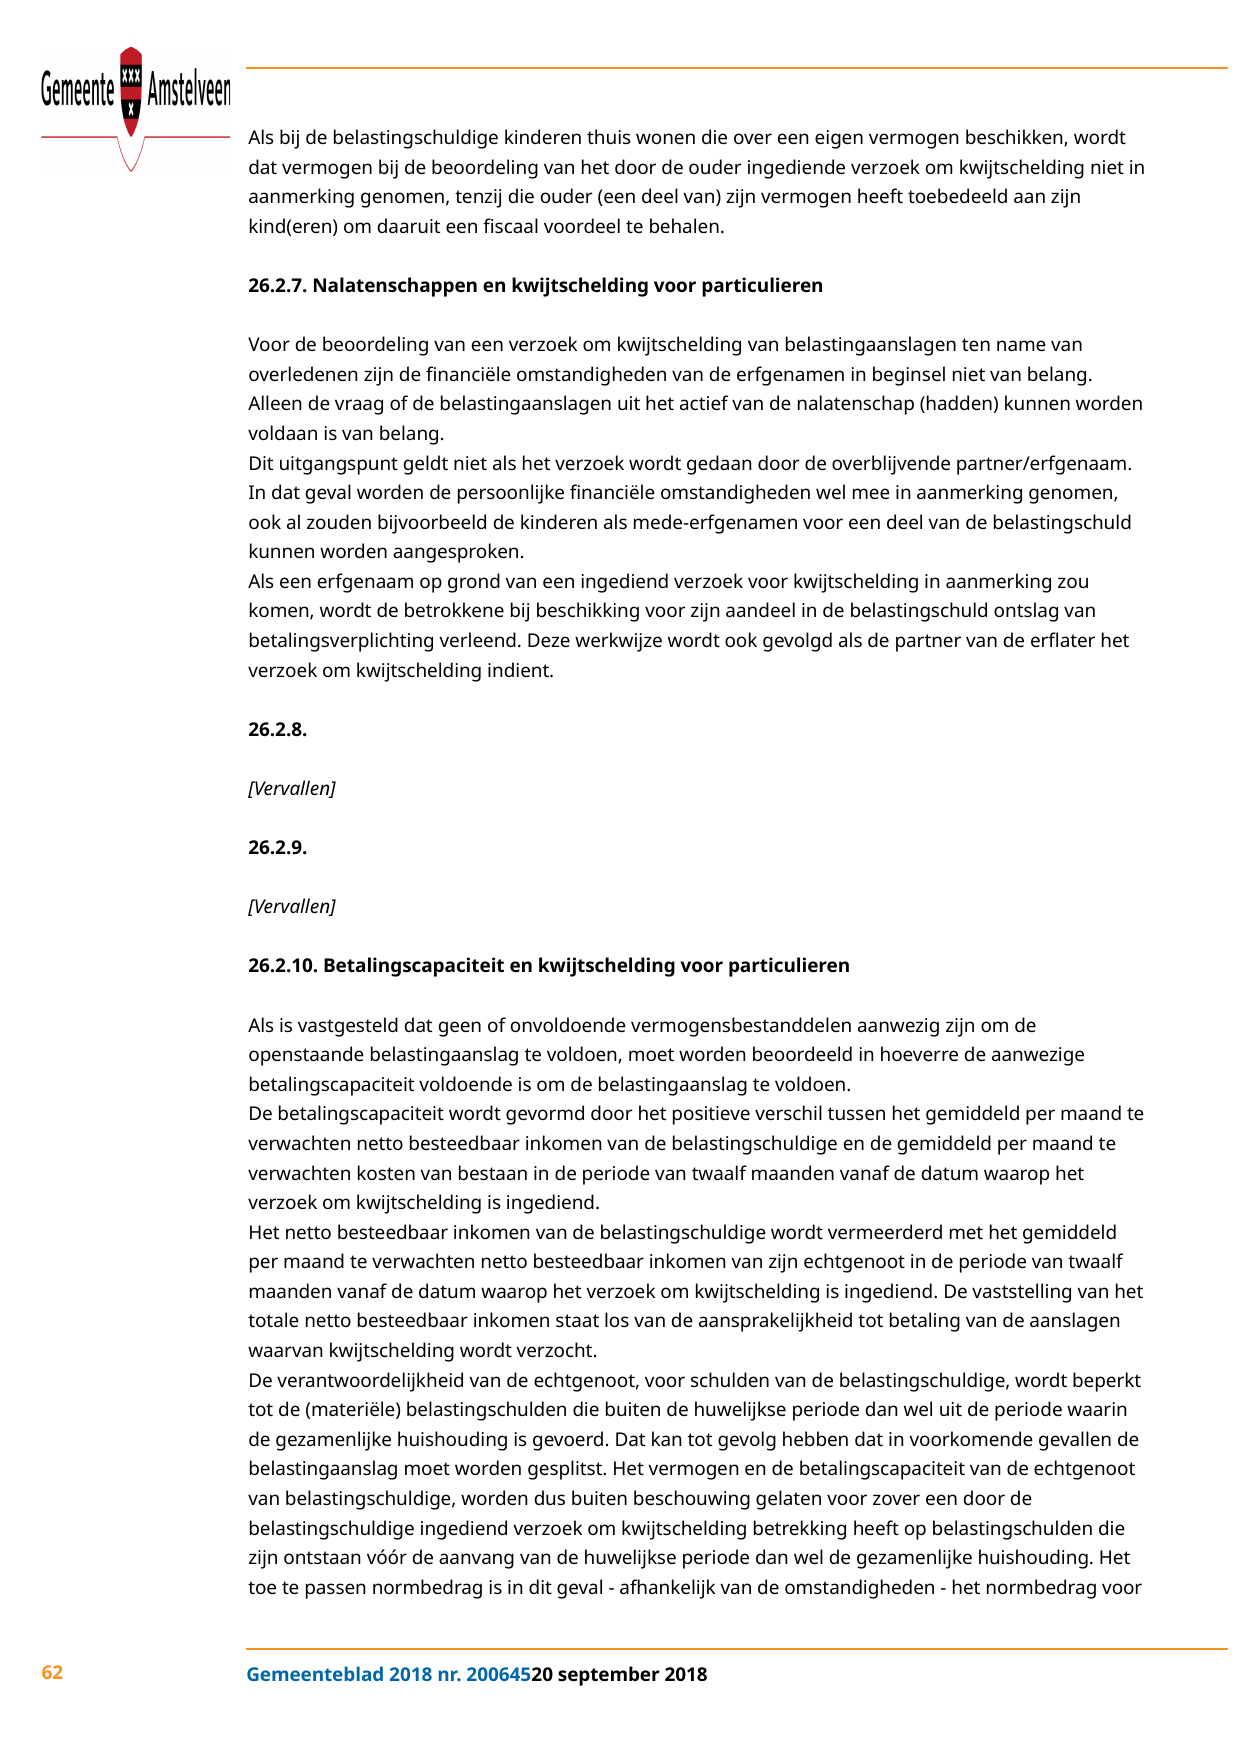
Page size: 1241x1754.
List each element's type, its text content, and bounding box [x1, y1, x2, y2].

picture [41, 47, 231, 172]
text Dit uitgangspunt geldt niet als het verzoek wordt gedaan door de overblijvende partner/erfgenaam. In dat geval worden de persoonlijke financiële omstandigheden wel mee in aanmerking genomen, ook al zouden bijvoorbeeld de kinderen als mede-erfgenamen voor een deel van de belastingschuld kunnen worden aangesproken. [248, 450, 1152, 564]
text 26.2.7. Nalatenschappen en kwijtschelding voor particulieren [248, 272, 1152, 298]
text Het netto besteedbaar inkomen van de belastingschuldige wordt vermeerderd met het gemiddeld per maand te verwachten netto besteedbaar inkomen van zijn echtgenoot in de periode van twaalf maanden vanaf de datum waarop het verzoek om kwijtschelding is ingediend. De vaststelling van het totale netto besteedbaar inkomen staat los van de aansprakelijkheid tot betaling van de aanslagen waarvan kwijtschelding wordt verzocht. [248, 1219, 1152, 1363]
text Als bij de belastingschuldige kinderen thuis wonen die over een eigen vermogen beschikken, wordt dat vermogen bij de beoordeling van het door de ouder ingediende verzoek om kwijtschelding niet in aanmerking genomen, tenzij die ouder (een deel van) zijn vermogen heeft toebedeeld aan zijn kind(eren) om daaruit een fiscaal voordeel te behalen. [248, 124, 1152, 239]
text 26.2.8. [248, 716, 1152, 742]
text Voor de beoordeling van een verzoek om kwijtschelding van belastingaanslagen ten name van overledenen zijn de financiële omstandigheden van de erfgenamen in beginsel niet van belang. Alleen de vraag of de belastingaanslagen uit het actief van de nalatenschap (hadden) kunnen worden voldaan is van belang. [248, 331, 1152, 446]
text [Vervallen] [248, 893, 1152, 919]
text De betalingscapaciteit wordt gevormd door het positieve verschil tussen het gemiddeld per maand te verwachten netto besteedbaar inkomen van de belastingschuldige en de gemiddeld per maand te verwachten kosten van bestaan in de periode van twaalf maanden vanaf de datum waarop het verzoek om kwijtschelding is ingediend. [248, 1101, 1152, 1215]
text [Vervallen] [248, 775, 1152, 801]
text De verantwoordelijkheid van de echtgenoot, voor schulden van de belastingschuldige, wordt beperkt tot de (materiële) belastingschulden die buiten de huwelijkse periode dan wel uit de periode waarin de gezamenlijke huishouding is gevoerd. Dat kan tot gevolg hebben dat in voorkomende gevallen de belastingaanslag moet worden gesplitst. Het vermogen en de betalingscapaciteit van de echtgenoot van belastingschuldige, worden dus buiten beschouwing gelaten voor zover een door de belastingschuldige ingediend verzoek om kwijtschelding betrekking heeft op belastingschulden die zijn ontstaan vóór de aanvang van de huwelijkse periode dan wel de gezamenlijke huishouding. Het toe te passen normbedrag is in dit geval - afhankelijk van de omstandigheden - het normbedrag voor [248, 1367, 1152, 1600]
text Als een erfgenaam op grond van een ingediend verzoek voor kwijtschelding in aanmerking zou komen, wordt de betrokkene bij beschikking voor zijn aandeel in de belastingschuld ontslag van betalingsverplichting verleend. Deze werkwijze wordt ook gevolgd als de partner van de erflater het verzoek om kwijtschelding indient. [248, 568, 1152, 683]
text 26.2.10. Betalingscapaciteit en kwijtschelding voor particulieren [248, 953, 1152, 978]
text Als is vastgesteld dat geen of onvoldoende vermogensbestanddelen aanwezig zijn om de openstaande belastingaanslag te voldoen, moet worden beoordeeld in hoeverre de aanwezige betalingscapaciteit voldoende is om de belastingaanslag te voldoen. [248, 1012, 1152, 1097]
text 26.2.9. [248, 834, 1152, 860]
